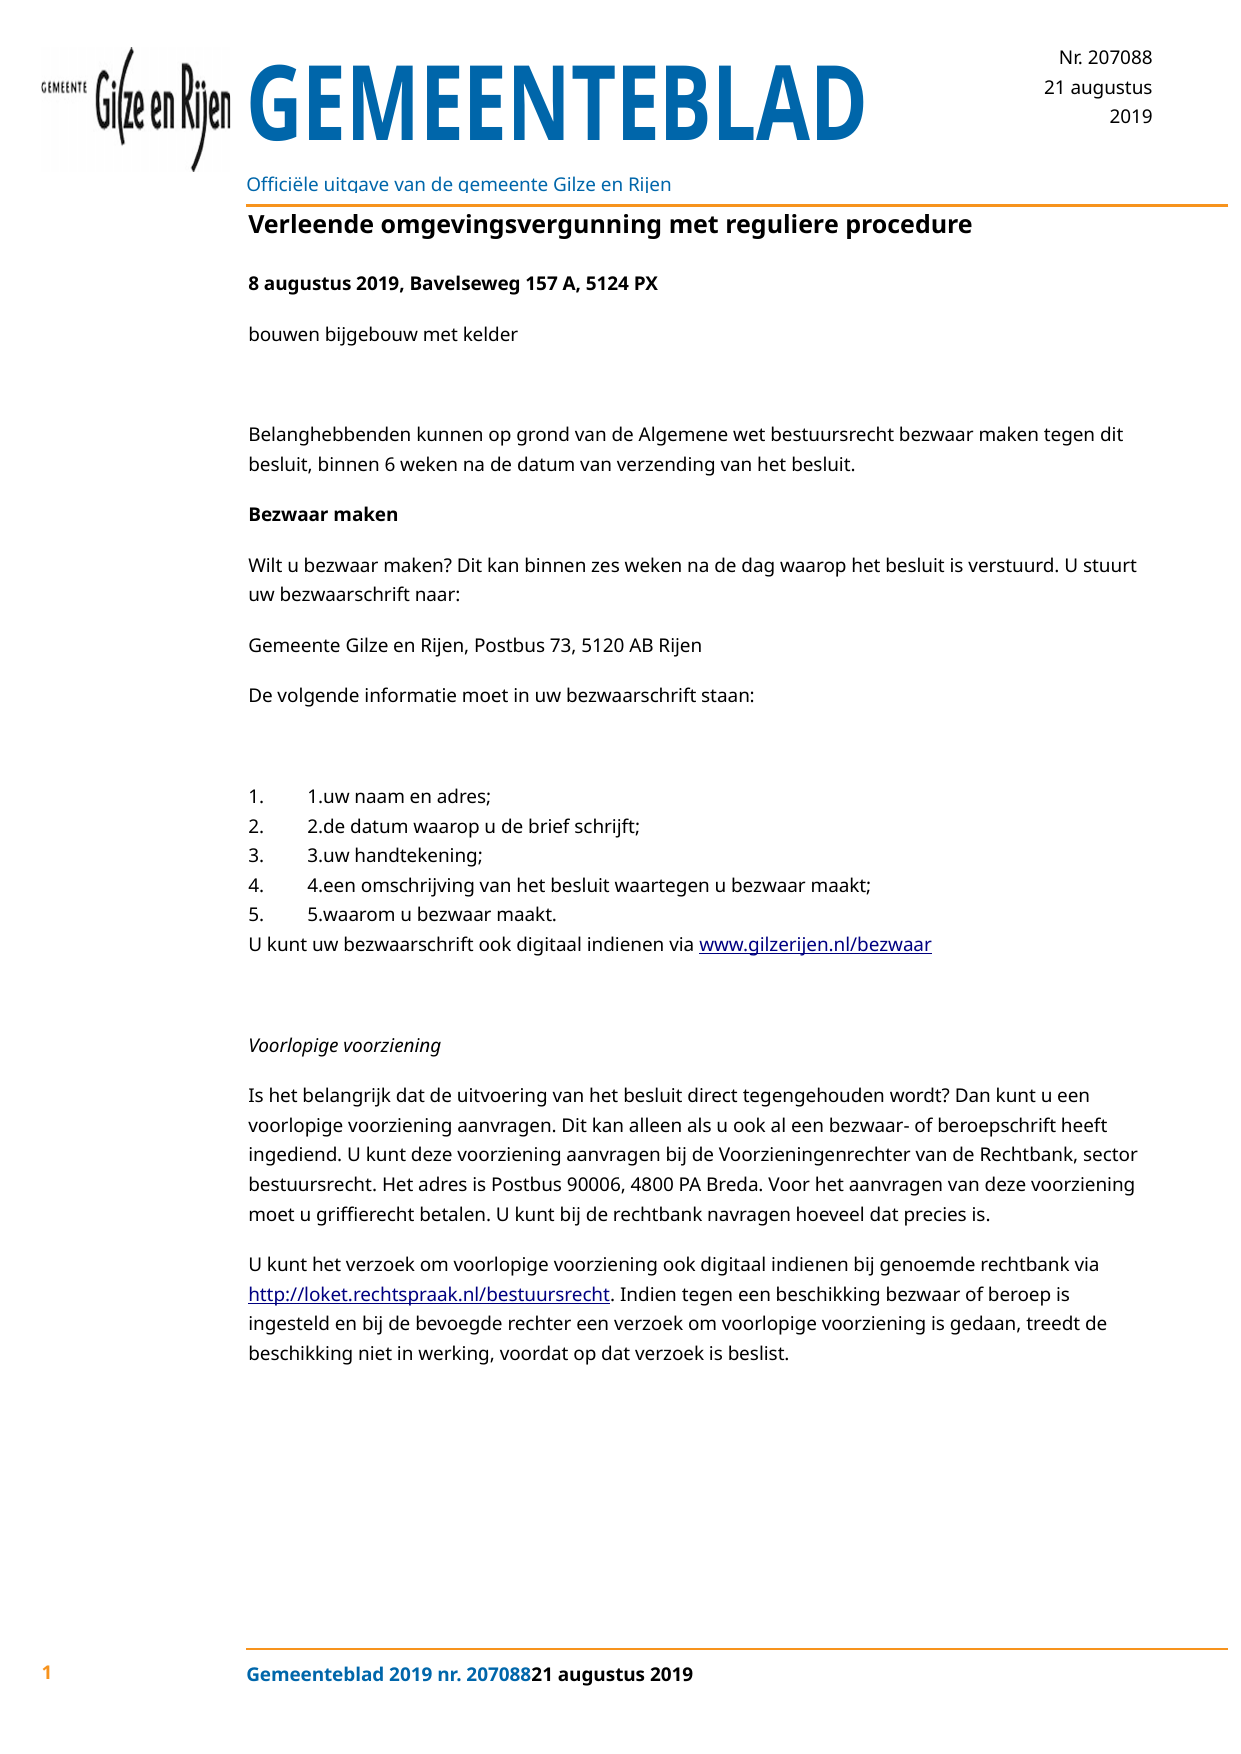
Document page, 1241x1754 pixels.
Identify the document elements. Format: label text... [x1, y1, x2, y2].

text Gemeente Gilze en Rijen, Postbus 73, 5120 AB Rijen [248, 632, 1152, 658]
list 3.uw handtekening; [248, 842, 1152, 868]
text Verleende omgevingsvergunning met reguliere procedure [248, 207, 1152, 241]
text 8 augustus 2019, Bavelseweg 157 A, 5124 PX [248, 270, 1152, 296]
text U kunt het verzoek om voorlopige voorziening ook digitaal indienen bij genoemde rechtbank via http://loket.rechtspraak.nl/bestuursrecht. Indien tegen een beschikking bezwaar of beroep is ingesteld en bij de bevoegde rechter een verzoek om voorlopige voorziening is gedaan, treedt de beschikking niet in werking, voordat op dat verzoek is beslist. [248, 1251, 1152, 1366]
text Voorlopige voorziening [248, 1032, 1152, 1058]
text Wilt u bezwaar maken? Dit kan binnen zes weken na de dag waarop het besluit is verstuurd. U stuurt uw bezwaarschrift naar: [248, 552, 1152, 607]
text Bezwaar maken [248, 502, 1152, 527]
text bouwen bijgebouw met kelder [248, 321, 1152, 346]
text U kunt uw bezwaarschrift ook digitaal indienen via www.gilzerijen.nl/bezwaar [248, 931, 1152, 957]
list 5.waarom u bezwaar maakt. [248, 902, 1152, 927]
text De volgende informatie moet in uw bezwaarschrift staan: [248, 682, 1152, 708]
list 4.een omschrijving van het besluit waartegen u bezwaar maakt; [248, 872, 1152, 898]
list 1.uw naam en adres; [248, 783, 1152, 809]
text Belanghebbenden kunnen op grond van de Algemene wet bestuursrecht bezwaar maken tegen dit besluit, binnen 6 weken na de datum van verzending van het besluit. [248, 422, 1152, 477]
list 2.de datum waarop u de brief schrijft; [248, 813, 1152, 838]
text Is het belangrijk dat de uitvoering van het besluit direct tegengehouden wordt? Dan kunt u een voorlopige voorziening aanvragen. Dit kan alleen als u ook al een bezwaar- of beroepschrift heeft ingediend. U kunt deze voorziening aanvragen bij de Voorzieningenrechter van de Rechtbank, sector bestuursrecht. Het adres is Postbus 90006, 4800 PA Breda. Voor het aanvragen van deze voorziening moet u griffierecht betalen. U kunt bij de rechtbank navragen hoeveel dat precies is. [248, 1082, 1152, 1226]
picture [41, 47, 231, 172]
